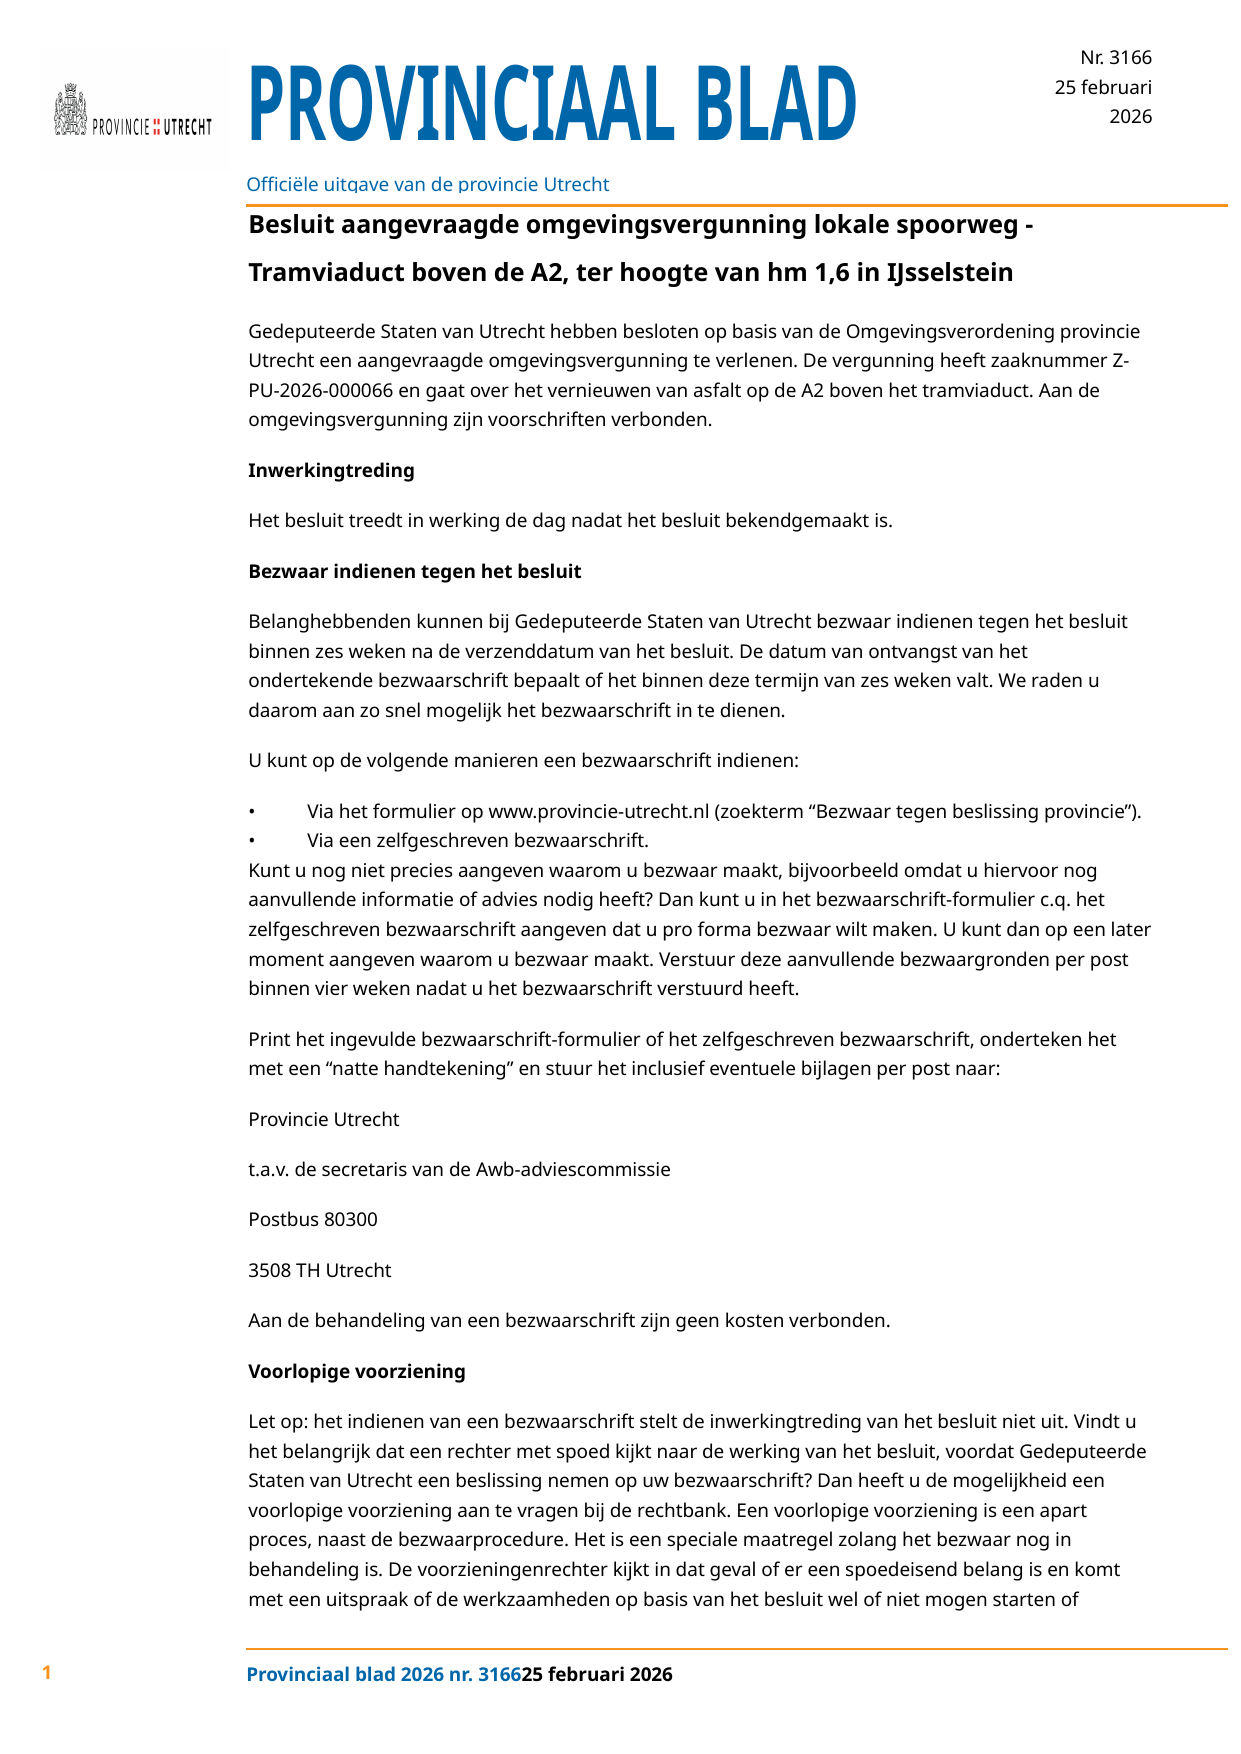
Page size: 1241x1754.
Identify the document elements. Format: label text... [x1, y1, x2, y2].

text Aan de behandeling van een bezwaarschrift zijn geen kosten verbonden. [248, 1307, 1152, 1333]
text Gedeputeerde Staten van Utrecht hebben besloten op basis van de Omgevingsverordening provincie Utrecht een aangevraagde omgevingsvergunning te verlenen. De vergunning heeft zaaknummer Z-PU-2026-000066 en gaat over het vernieuwen van asfalt op de A2 boven het tramviaduct. Aan de omgevingsvergunning zijn voorschriften verbonden. [248, 318, 1152, 432]
picture [41, 47, 231, 172]
text Print het ingevulde bezwaarschrift-formulier of het zelfgeschreven bezwaarschrift, onderteken het met een “natte handtekening” en stuur het inclusief eventuele bijlagen per post naar: [248, 1026, 1152, 1081]
text t.a.v. de secretaris van de Awb-adviescommissie [248, 1156, 1152, 1182]
list Via een zelfgeschreven bezwaarschrift. [248, 827, 1152, 853]
text Provincie Utrecht [248, 1106, 1152, 1132]
text Bezwaar indienen tegen het besluit [248, 558, 1152, 584]
text Voorlopige voorziening [248, 1358, 1152, 1384]
text Het besluit treedt in werking de dag nadat het besluit bekendgemaakt is. [248, 507, 1152, 533]
list Via het formulier op www.provincie-utrecht.nl (zoekterm “Bezwaar tegen beslissing provincie”). [248, 798, 1152, 824]
text U kunt op de volgende manieren een bezwaarschrift indienen: [248, 747, 1152, 773]
text 3508 TH Utrecht [248, 1257, 1152, 1283]
text Belanghebbenden kunnen bij Gedeputeerde Staten van Utrecht bezwaar indienen tegen het besluit binnen zes weken na de verzenddatum van het besluit. De datum van ontvangst van het ondertekende bezwaarschrift bepaalt of het binnen deze termijn van zes weken valt. We raden u daarom aan zo snel mogelijk het bezwaarschrift in te dienen. [248, 608, 1152, 723]
text Besluit aangevraagde omgevingsvergunning lokale spoorweg - Tramviaduct boven de A2, ter hoogte van hm 1,6 in IJsselstein [248, 207, 1152, 288]
text Kunt u nog niet precies aangeven waarom u bezwaar maakt, bijvoorbeeld omdat u hiervoor nog aanvullende informatie of advies nodig heeft? Dan kunt u in het bezwaarschrift-formulier c.q. het zelfgeschreven bezwaarschrift aangeven dat u pro forma bezwaar wilt maken. U kunt dan op een later moment aangeven waarom u bezwaar maakt. Verstuur deze aanvullende bezwaargronden per post binnen vier weken nadat u het bezwaarschrift verstuurd heeft. [248, 857, 1152, 1001]
text Let op: het indienen van een bezwaarschrift stelt de inwerkingtreding van het besluit niet uit. Vindt u het belangrijk dat een rechter met spoed kijkt naar de werking van het besluit, voordat Gedeputeerde Staten van Utrecht een beslissing nemen op uw bezwaarschrift? Dan heeft u de mogelijkheid een voorlopige voorziening aan te vragen bij de rechtbank. Een voorlopige voorziening is een apart proces, naast de bezwaarprocedure. Het is een speciale maatregel zolang het bezwaar nog in behandeling is. De voorzieningenrechter kijkt in dat geval of er een spoedeisend belang is en komt met een uitspraak of de werkzaamheden op basis van het besluit wel of niet mogen starten of [248, 1408, 1152, 1612]
text Inwerkingtreding [248, 457, 1152, 483]
text Postbus 80300 [248, 1207, 1152, 1232]
